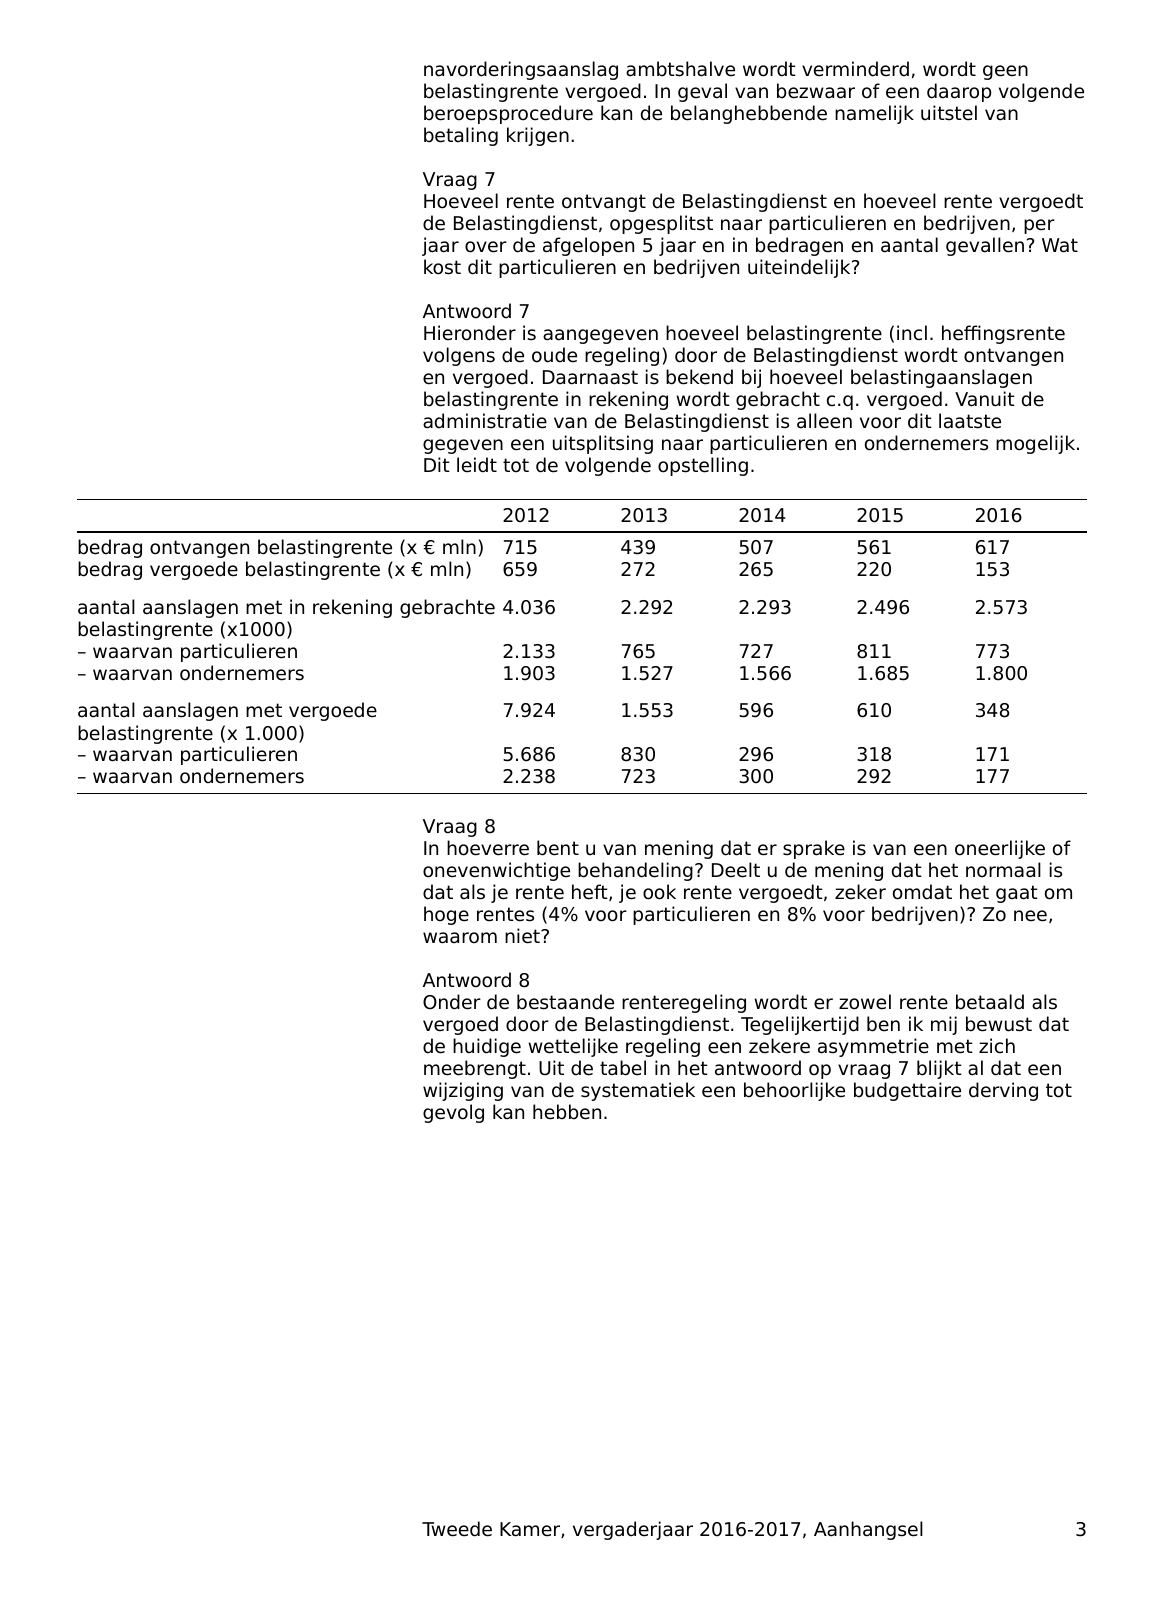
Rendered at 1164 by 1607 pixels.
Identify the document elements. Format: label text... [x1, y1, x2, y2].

table_cell aantal aanslagen met in rekening gebrachte belastingrente (x1000) [77, 597, 496, 641]
table_cell 265 [732, 559, 850, 581]
table_cell 4.036 [496, 597, 614, 641]
table_header 2013 [614, 500, 732, 531]
table_cell 1.566 [732, 663, 850, 685]
table_header 2014 [732, 500, 850, 531]
table_cell 659 [496, 559, 614, 581]
table_cell 2.496 [850, 597, 968, 641]
table_cell 2.292 [614, 597, 732, 641]
table_cell 610 [850, 700, 968, 744]
table_cell 727 [732, 641, 850, 663]
text Vraag 7 [422, 169, 1087, 191]
table_cell bedrag ontvangen belastingrente (x € mln) [77, 533, 496, 559]
table_cell 300 [732, 766, 850, 793]
table_cell 1.527 [614, 663, 732, 685]
table_cell [496, 581, 614, 597]
table_cell aantal aanslagen met vergoede belastingrente (x 1.000) [77, 700, 496, 744]
table_cell 439 [614, 533, 732, 559]
table_cell – waarvan particulieren [77, 641, 496, 663]
table_cell 830 [614, 744, 732, 766]
table_cell 7.924 [496, 700, 614, 744]
text Vraag 8 [422, 816, 1087, 838]
table_cell 1.903 [496, 663, 614, 685]
text Antwoord 7 [422, 301, 1087, 323]
table_header 2015 [850, 500, 968, 531]
table_cell 715 [496, 533, 614, 559]
table_cell 2.573 [969, 597, 1087, 641]
table_cell 617 [969, 533, 1087, 559]
table_cell 811 [850, 641, 968, 663]
table_cell 348 [969, 700, 1087, 744]
table_cell 2.133 [496, 641, 614, 663]
table_cell [969, 685, 1087, 700]
table_cell 1.553 [614, 700, 732, 744]
table_cell 272 [614, 559, 732, 581]
text Hoeveel rente ontvangt de Belastingdienst en hoeveel rente vergoedt de Belastingdienst, opgesplitst naar particulieren en bedrijven, per jaar over de afgelopen 5 jaar en in bedragen en aantal gevallen? Wat kost dit particulieren en bedrijven uiteindelijk? [422, 191, 1087, 279]
table_cell [850, 581, 968, 597]
table_cell 1.685 [850, 663, 968, 685]
table_cell 596 [732, 700, 850, 744]
table_cell 177 [969, 766, 1087, 793]
table_cell 292 [850, 766, 968, 793]
table_cell 220 [850, 559, 968, 581]
table_cell [77, 581, 496, 597]
table_cell [77, 685, 496, 700]
table_cell 773 [969, 641, 1087, 663]
text Onder de bestaande renteregeling wordt er zowel rente betaald als vergoed door de Belastingdienst. Tegelijkertijd ben ik mij bewust dat de huidige wettelijke regeling een zekere asymmetrie met zich meebrengt. Uit de tabel in het antwoord op vraag 7 blijkt al dat een wijziging van de systematiek een behoorlijke budgettaire derving tot gevolg kan hebben. [422, 992, 1087, 1124]
table_cell 5.686 [496, 744, 614, 766]
table_cell – waarvan ondernemers [77, 663, 496, 685]
table_cell [969, 581, 1087, 597]
table_cell 561 [850, 533, 968, 559]
text Antwoord 8 [422, 970, 1087, 992]
table_cell 171 [969, 744, 1087, 766]
table_header 2016 [969, 500, 1087, 531]
table_cell 1.800 [969, 663, 1087, 685]
table_cell [614, 581, 732, 597]
table_cell 723 [614, 766, 732, 793]
table_cell 153 [969, 559, 1087, 581]
table_cell bedrag vergoede belastingrente (x € mln) [77, 559, 496, 581]
table_cell 296 [732, 744, 850, 766]
table_cell 765 [614, 641, 732, 663]
table_header 2012 [496, 500, 614, 531]
table_cell [614, 685, 732, 700]
table_cell [732, 685, 850, 700]
table_cell [496, 685, 614, 700]
text In hoeverre bent u van mening dat er sprake is van een oneerlijke of onevenwichtige behandeling? Deelt u de mening dat het normaal is dat als je rente heft, je ook rente vergoedt, zeker omdat het gaat om hoge rentes (4% voor particulieren en 8% voor bedrijven)? Zo nee, waarom niet? [422, 838, 1087, 948]
table_cell 507 [732, 533, 850, 559]
table_header [77, 500, 496, 531]
text Hieronder is aangegeven hoeveel belastingrente (incl. heffingsrente volgens de oude regeling) door de Belastingdienst wordt ontvangen en vergoed. Daarnaast is bekend bij hoeveel belastingaanslagen belastingrente in rekening wordt gebracht c.q. vergoed. Vanuit de administratie van de Belastingdienst is alleen voor dit laatste gegeven een uitsplitsing naar particulieren en ondernemers mogelijk. Dit leidt tot de volgende opstelling. [422, 323, 1087, 477]
table_cell 318 [850, 744, 968, 766]
table_cell 2.293 [732, 597, 850, 641]
table_cell – waarvan ondernemers [77, 766, 496, 793]
table_cell 2.238 [496, 766, 614, 793]
table_cell [850, 685, 968, 700]
table_cell [732, 581, 850, 597]
text navorderingsaanslag ambtshalve wordt verminderd, wordt geen belastingrente vergoed. In geval van bezwaar of een daarop volgende beroepsprocedure kan de belanghebbende namelijk uitstel van betaling krijgen. [422, 59, 1087, 147]
table_cell – waarvan particulieren [77, 744, 496, 766]
